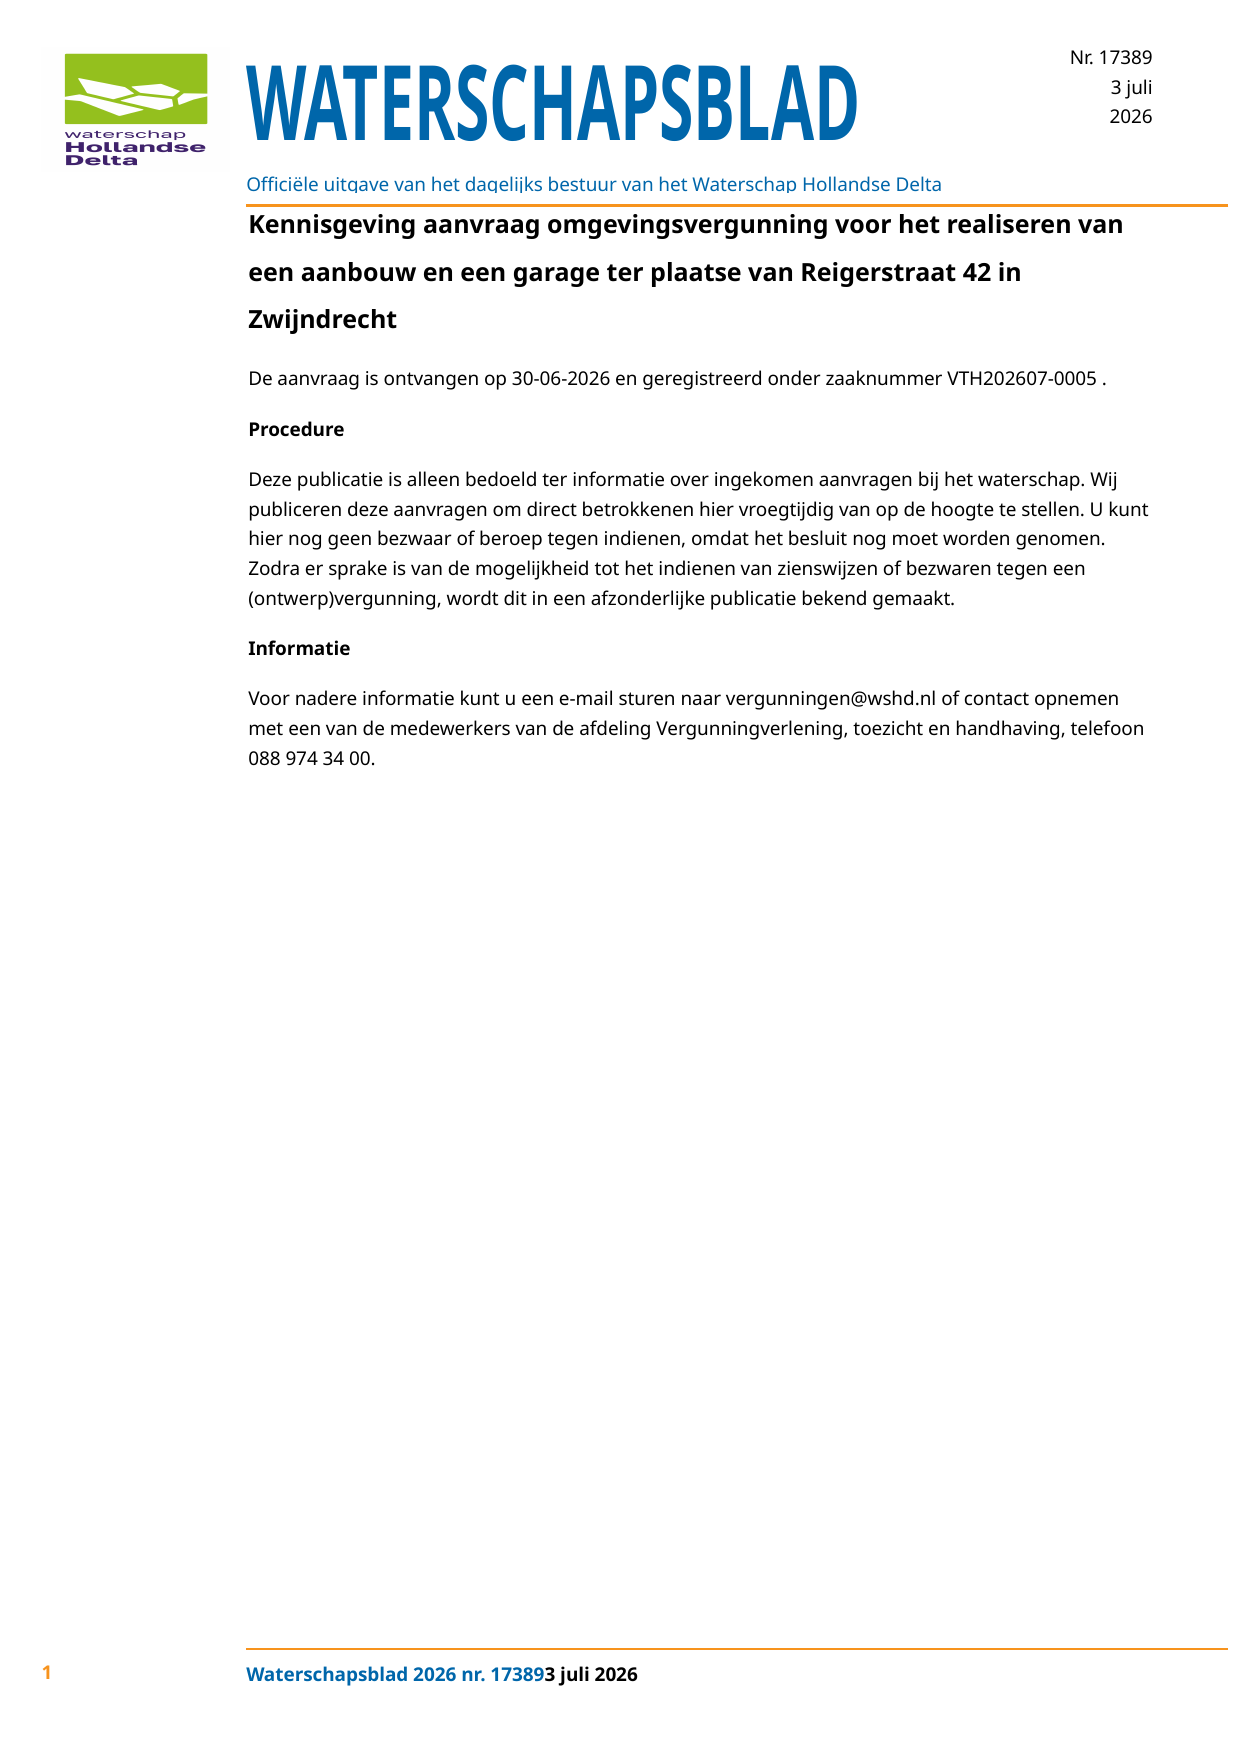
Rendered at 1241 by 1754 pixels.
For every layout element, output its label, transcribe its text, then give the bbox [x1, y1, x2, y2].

text De aanvraag is ontvangen op 30-06-2026 en geregistreerd onder zaaknummer VTH202607-0005 . [248, 366, 1152, 391]
text Deze publicatie is alleen bedoeld ter informatie over ingekomen aanvragen bij het waterschap. Wij publiceren deze aanvragen om direct betrokkenen hier vroegtijdig van op de hoogte te stellen. U kunt hier nog geen bezwaar of beroep tegen indienen, omdat het besluit nog moet worden genomen. Zodra er sprake is van de mogelijkheid tot het indienen van zienswijzen of bezwaren tegen een (ontwerp)vergunning, wordt dit in een afzonderlijke publicatie bekend gemaakt. [248, 466, 1152, 610]
text Voor nadere informatie kunt u een e-mail sturen naar vergunningen@wshd.nl of contact opnemen met een van de medewerkers van de afdeling Vergunningverlening, toezicht en handhaving, telefoon 088 974 34 00. [248, 686, 1152, 770]
text Informatie [248, 635, 1152, 661]
text Procedure [248, 416, 1152, 442]
picture [41, 47, 231, 172]
text Kennisgeving aanvraag omgevingsvergunning voor het realiseren van een aanbouw en een garage ter plaatse van Reigerstraat 42 in Zwijndrecht [248, 207, 1152, 336]
